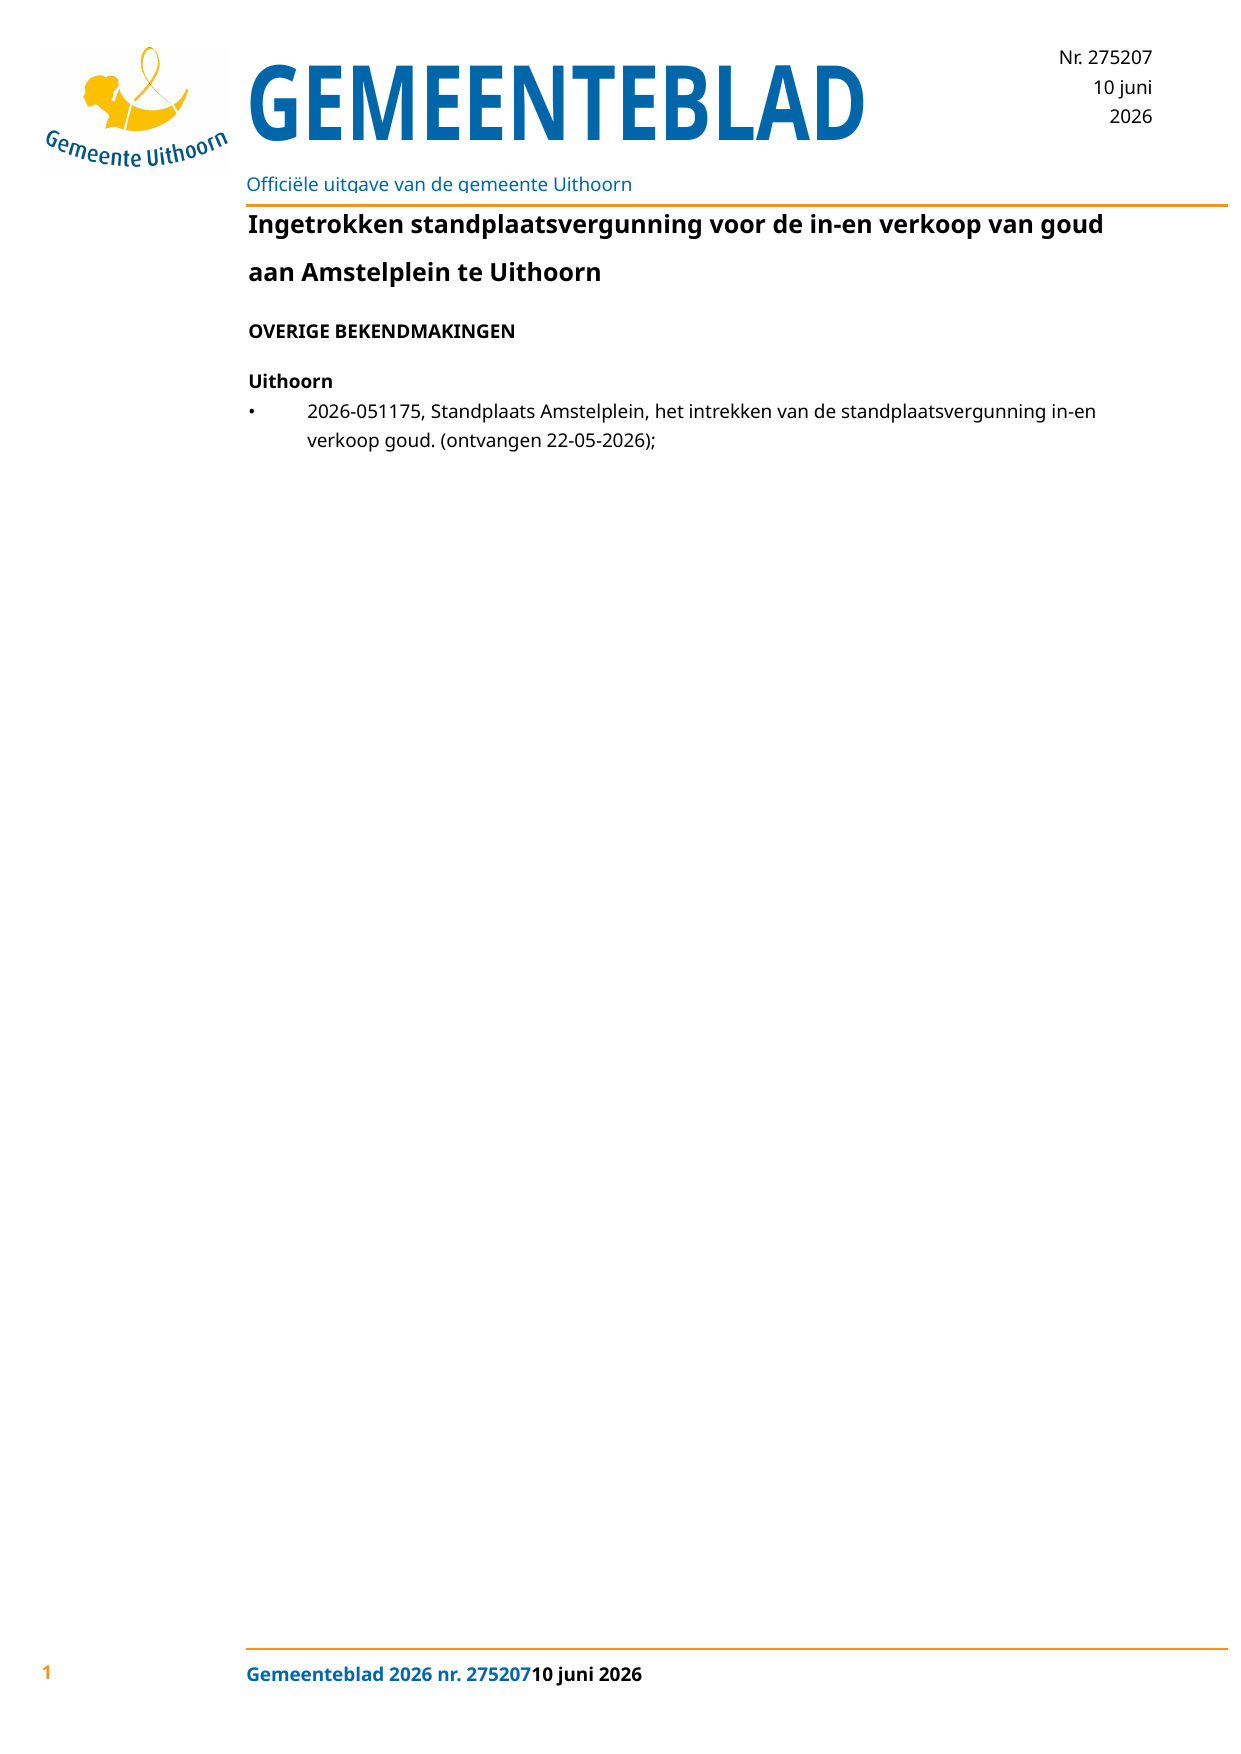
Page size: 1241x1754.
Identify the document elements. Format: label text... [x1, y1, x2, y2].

list 2026-051175, Standplaats Amstelplein, het intrekken van de standplaatsvergunning in-en verkoop goud. (ontvangen 22-05-2026); [248, 398, 1152, 453]
text Ingetrokken standplaatsvergunning voor de in-en verkoop van goud aan Amstelplein te Uithoorn [248, 207, 1152, 288]
picture [41, 47, 231, 172]
text OVERIGE BEKENDMAKINGEN [248, 318, 1152, 344]
text Uithoorn [248, 368, 1152, 394]
